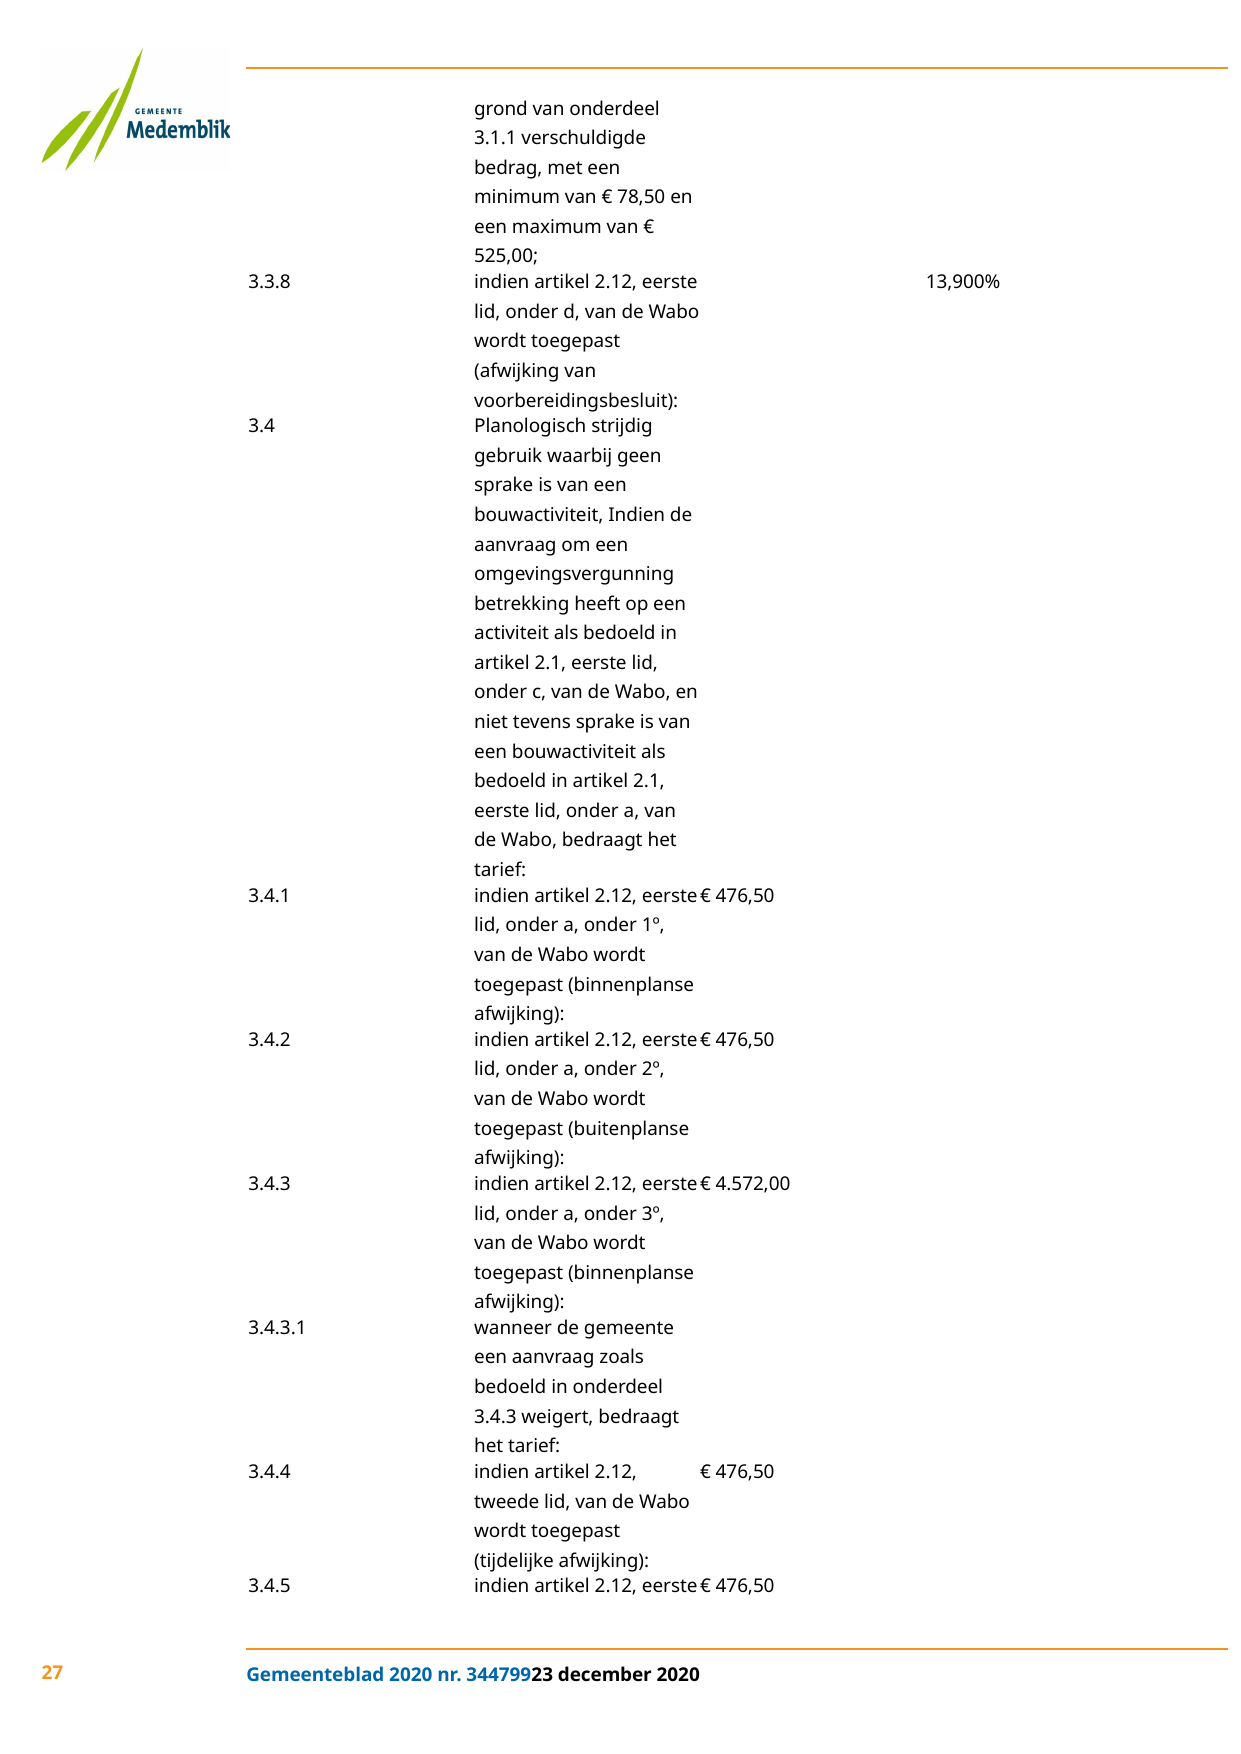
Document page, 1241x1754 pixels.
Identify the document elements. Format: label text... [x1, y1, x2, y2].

table_cell 3.4.3 [248, 1170, 474, 1314]
table_cell wanneer de gemeente een aanvraag zoals bedoeld in onderdeel 3.4.3 weigert, bedraagt het tarief: [474, 1314, 700, 1458]
table_cell indien artikel 2.12, eerste lid, onder a, onder 2º, van de Wabo wordt toegepast (buitenplanse afwijking): [474, 1026, 700, 1170]
table_cell € 476,50 [700, 1026, 926, 1170]
table_cell € 476,50 [700, 1573, 926, 1598]
table_cell 3.4.3.1 [248, 1314, 474, 1458]
table_cell € 476,50 [700, 1458, 926, 1573]
table_cell [700, 1314, 926, 1458]
table_cell [926, 1314, 1152, 1458]
table_cell [926, 882, 1152, 1026]
table_cell 13,900% [926, 269, 1152, 412]
table_cell 3.3.8 [248, 269, 474, 412]
table_cell 3.4.4 [248, 1458, 474, 1573]
table_cell 3.4.2 [248, 1026, 474, 1170]
table_cell [926, 95, 1152, 268]
table_cell 3.4.5 [248, 1573, 474, 1598]
table_cell [700, 413, 926, 882]
table_cell [926, 1458, 1152, 1573]
table_cell € 476,50 [700, 882, 926, 1026]
table_cell indien artikel 2.12, eerste lid, onder a, onder 1º, van de Wabo wordt toegepast (binnenplanse afwijking): [474, 882, 700, 1026]
table_cell grond van onderdeel 3.1.1 verschuldigde bedrag, met een minimum van € 78,50 en een maximum van € 525,00; [474, 95, 700, 268]
table_cell indien artikel 2.12, eerste lid, onder a, onder 3º, van de Wabo wordt toegepast (binnenplanse afwijking): [474, 1170, 700, 1314]
table_cell 3.4 [248, 413, 474, 882]
table_cell [248, 95, 474, 268]
table_cell Planologisch strijdig gebruik waarbij geen sprake is van een bouwactiviteit, Indien de aanvraag om een omgevingsvergunning betrekking heeft op een activiteit als bedoeld in artikel 2.1, eerste lid, onder c, van de Wabo, en niet tevens sprake is van een bouwactiviteit als bedoeld in artikel 2.1, eerste lid, onder a, van de Wabo, bedraagt het tarief: [474, 413, 700, 882]
table_cell [926, 1026, 1152, 1170]
picture [41, 47, 231, 172]
table_cell [700, 269, 926, 412]
table_cell [926, 413, 1152, 882]
table_cell [700, 95, 926, 268]
table_cell indien artikel 2.12, tweede lid, van de Wabo wordt toegepast (tijdelijke afwijking): [474, 1458, 700, 1573]
table_cell 3.4.1 [248, 882, 474, 1026]
table_cell indien artikel 2.12, eerste lid, onder d, van de Wabo wordt toegepast (afwijking van voorbereidingsbesluit): [474, 269, 700, 412]
table_cell indien artikel 2.12, eerste [474, 1573, 700, 1598]
table_cell [926, 1573, 1152, 1598]
table_cell € 4.572,00 [700, 1170, 926, 1314]
table_cell [926, 1170, 1152, 1314]
